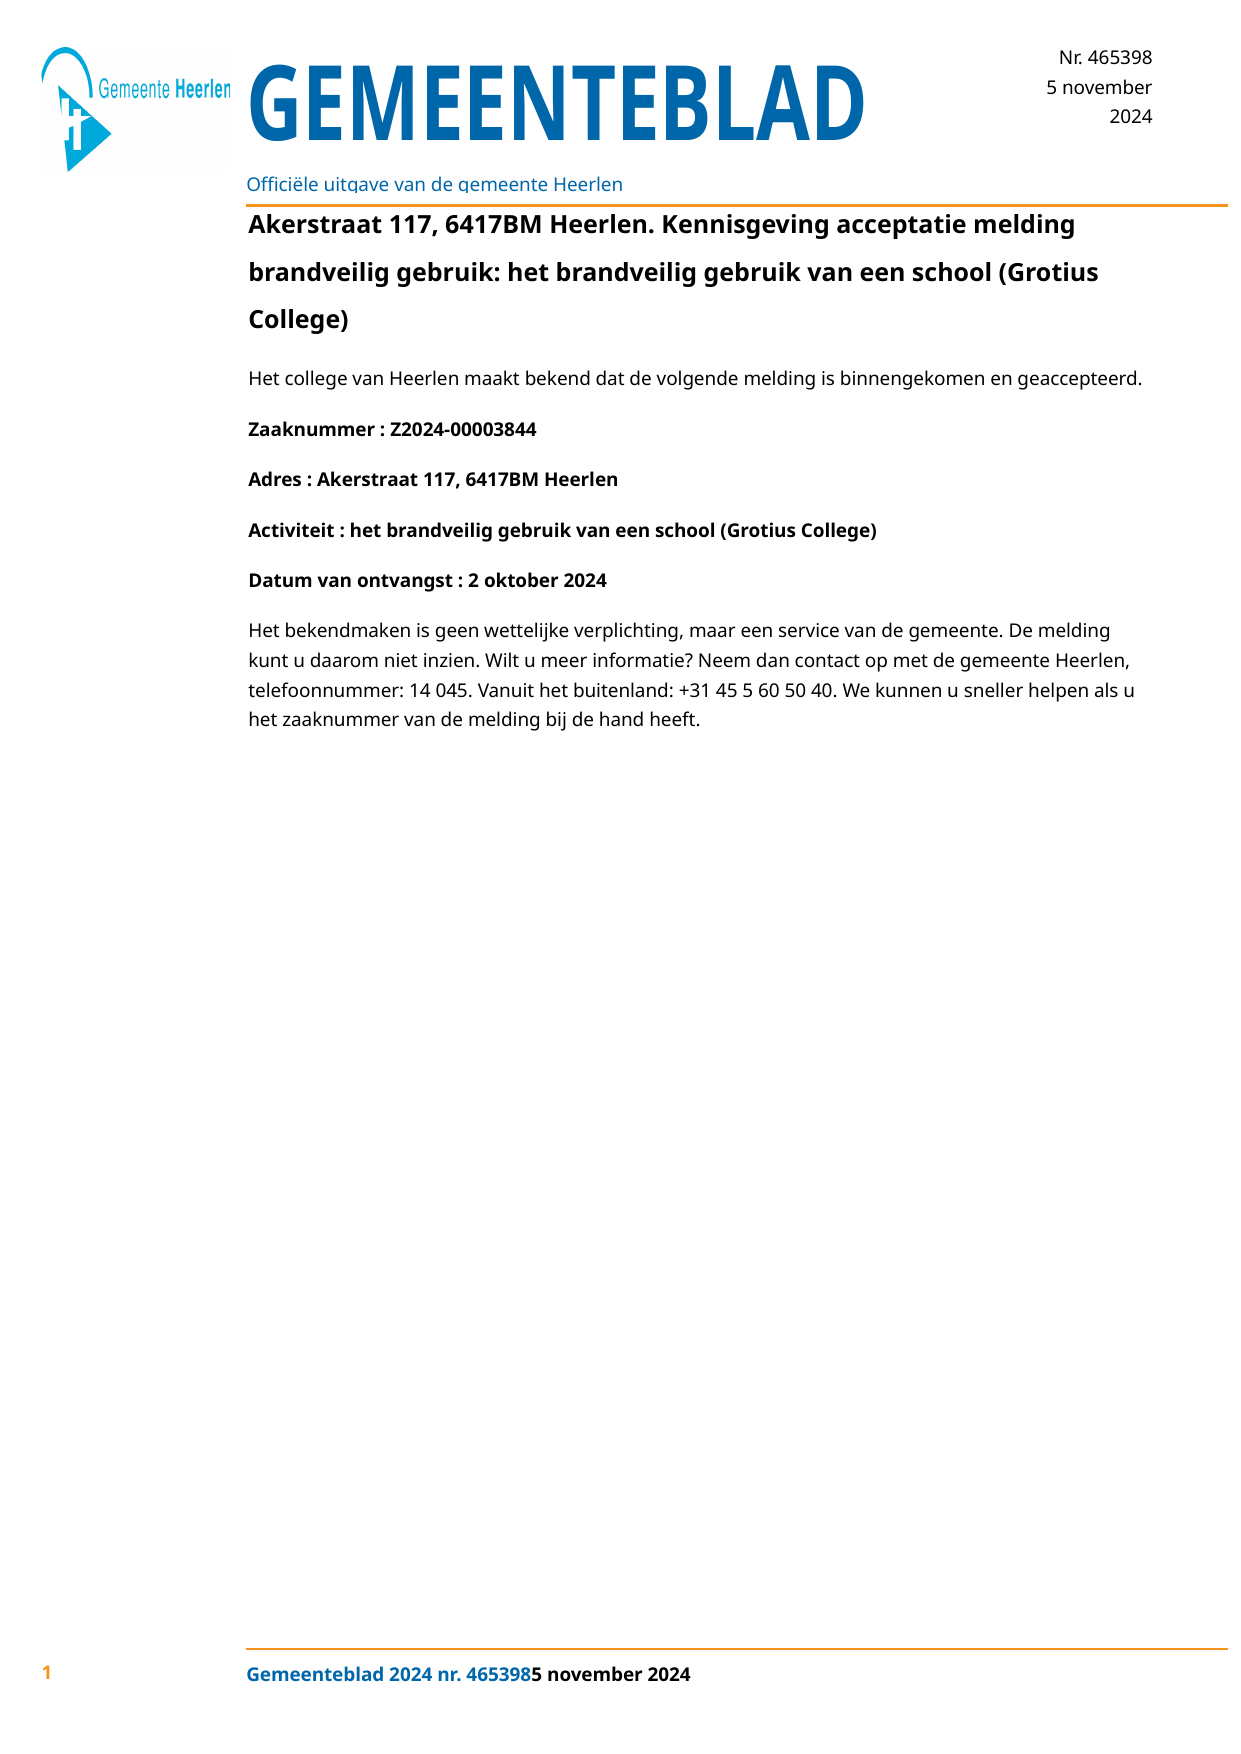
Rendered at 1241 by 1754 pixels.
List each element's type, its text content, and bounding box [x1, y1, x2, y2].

text Datum van ontvangst : 2 oktober 2024 [248, 567, 1152, 593]
text Akerstraat 117, 6417BM Heerlen. Kennisgeving acceptatie melding brandveilig gebruik: het brandveilig gebruik van een school (Grotius College) [248, 207, 1152, 336]
text Het bekendmaken is geen wettelijke verplichting, maar een service van de gemeente. De melding kunt u daarom niet inzien. Wilt u meer informatie? Neem dan contact op met de gemeente Heerlen, telefoonnummer: 14 045. Vanuit het buitenland: +31 45 5 60 50 40. We kunnen u sneller helpen als u het zaaknummer van de melding bij de hand heeft. [248, 618, 1152, 732]
text Adres : Akerstraat 117, 6417BM Heerlen [248, 466, 1152, 492]
text Zaaknummer : Z2024-00003844 [248, 416, 1152, 442]
text Activiteit : het brandveilig gebruik van een school (Grotius College) [248, 517, 1152, 542]
picture [41, 47, 231, 172]
picture [41, 47, 59, 70]
text Het college van Heerlen maakt bekend dat de volgende melding is binnengekomen en geaccepteerd. [248, 366, 1152, 391]
